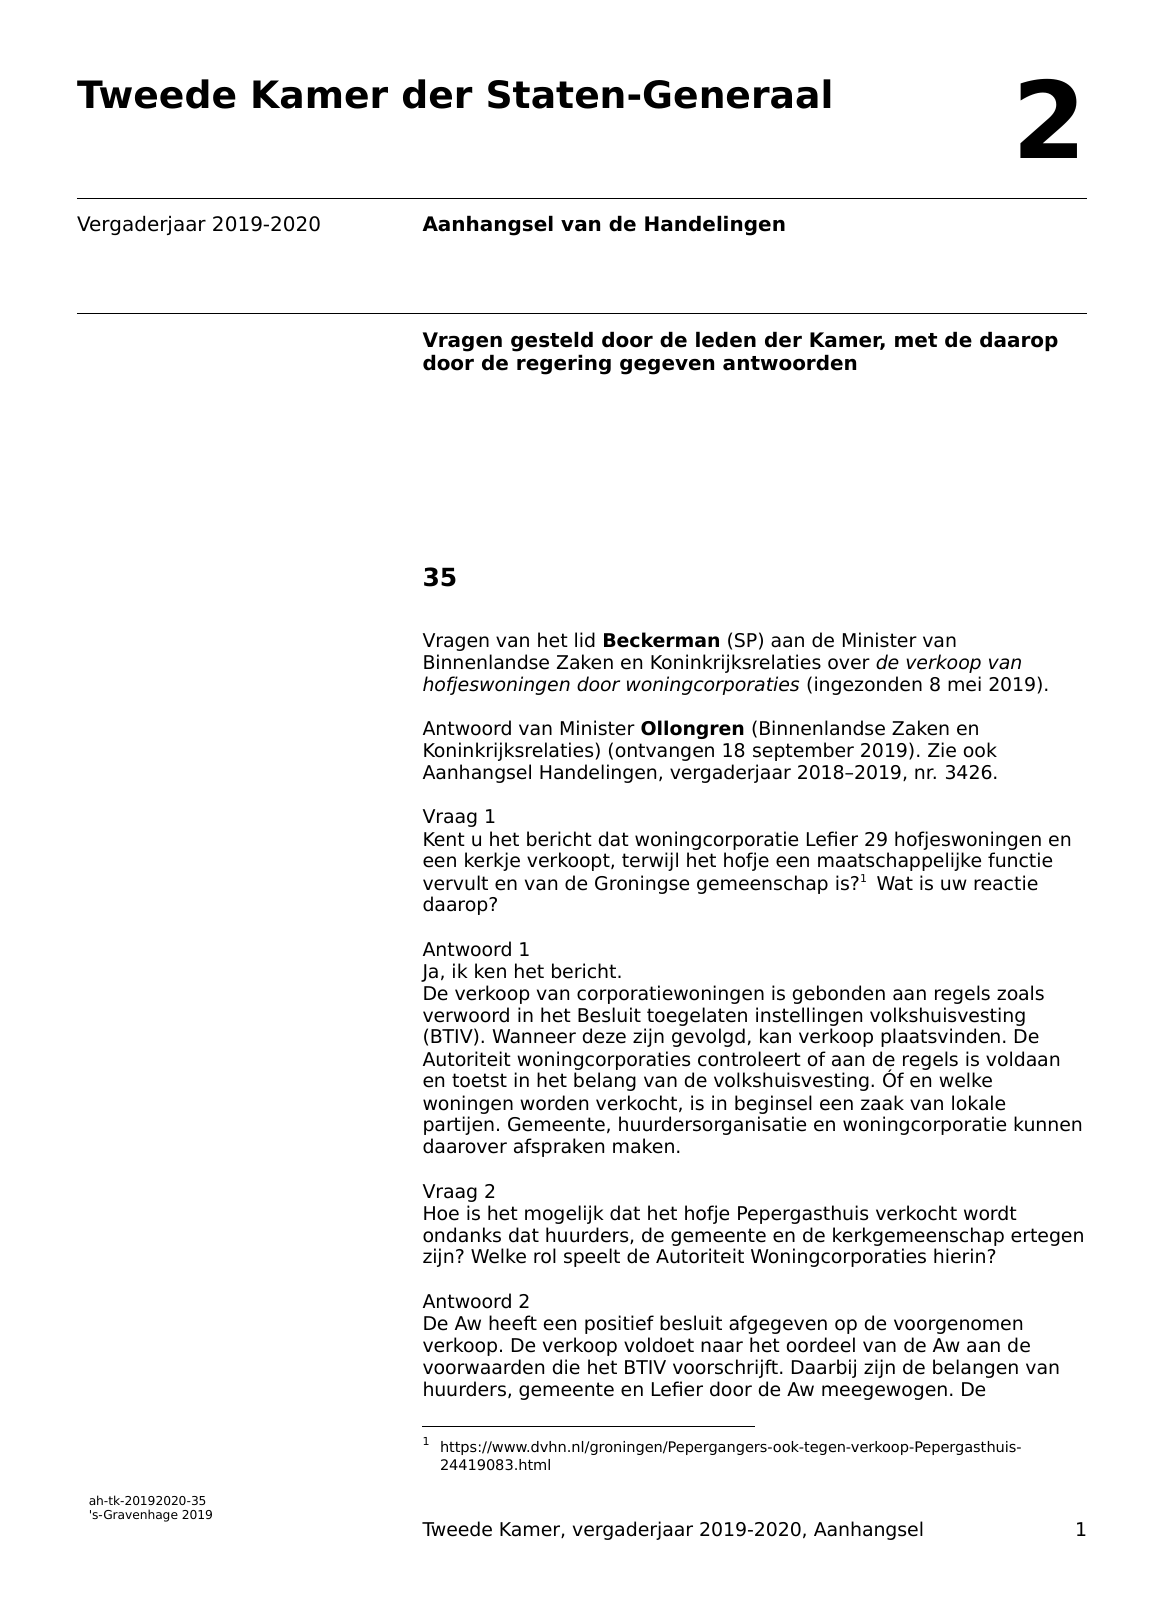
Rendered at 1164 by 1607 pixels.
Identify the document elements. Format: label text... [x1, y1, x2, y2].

text Antwoord 1 [422, 938, 1087, 961]
table_cell [77, 314, 422, 375]
text Vraag 1 [422, 806, 1087, 828]
text Antwoord van Minister Ollongren (Binnenlandse Zaken en Koninkrijksrelaties) (ontvangen 18 september 2019). Zie ook Aanhangsel Handelingen, vergaderjaar 2018–2019, nr. 3426. [422, 718, 1087, 784]
text De verkoop van corporatiewoningen is gebonden aan regels zoals verwoord in het Besluit toegelaten instellingen volkshuisvesting (BTIV). Wanneer deze zijn gevolgd, kan verkoop plaatsvinden. De Autoriteit woningcorporaties controleert of aan de regels is voldaan en toetst in het belang van de volkshuisvesting. Óf en welke woningen worden verkocht, is in beginsel een zaak van lokale partijen. Gemeente, huurdersorganisatie en woningcorporatie kunnen daarover afspraken maken. [422, 982, 1087, 1158]
text https://www.dvhn.nl/groningen/Pepergangers-ook-tegen-verkoop-Pepergasthuis-24419083.html [422, 1435, 1087, 1474]
text Kent u het bericht dat woningcorporatie Lefier 29 hofjeswoningen en een kerkje verkoopt, terwijl het hofje een maatschappelijke functie vervult en van de Groningse gemeenschap is? Wat is uw reactie daarop? [422, 828, 1087, 916]
table_cell Vergaderjaar 2019-2020 [77, 199, 422, 313]
text ah-tk-20192020-35 [88, 1494, 323, 1508]
table_header Tweede Kamer der Staten-Generaal [77, 59, 886, 198]
table_header 2 [886, 59, 1087, 198]
text Vraag 2 [422, 1181, 1087, 1202]
table_cell Vragen gesteld door de leden der Kamer, met de daarop door de regering gegeven antwoorden [422, 314, 1087, 375]
text Ja, ik ken het bericht. [422, 961, 1087, 982]
text Hoe is het mogelijk dat het hofje Pepergasthuis verkocht wordt ondanks dat huurders, de gemeente en de kerkgemeenschap ertegen zijn? Welke rol speelt de Autoriteit Woningcorporaties hierin? [422, 1202, 1087, 1268]
text Vragen van het lid Beckerman (SP) aan de Minister van Binnenlandse Zaken en Koninkrijksrelaties over de verkoop van hofjeswoningen door woningcorporaties (ingezonden 8 mei 2019). [422, 630, 1087, 696]
text De Aw heeft een positief besluit afgegeven op de voorgenomen verkoop. De verkoop voldoet naar het oordeel van de Aw aan de voorwaarden die het BTIV voorschrijft. Daarbij zijn de belangen van huurders, gemeente en Lefier door de Aw meegewogen. De [422, 1313, 1087, 1401]
text 's-Gravenhage 2019 [88, 1508, 323, 1522]
table_cell Aanhangsel van de Handelingen [422, 199, 1087, 313]
text Antwoord 2 [422, 1291, 1087, 1313]
text 35 [422, 563, 1087, 592]
